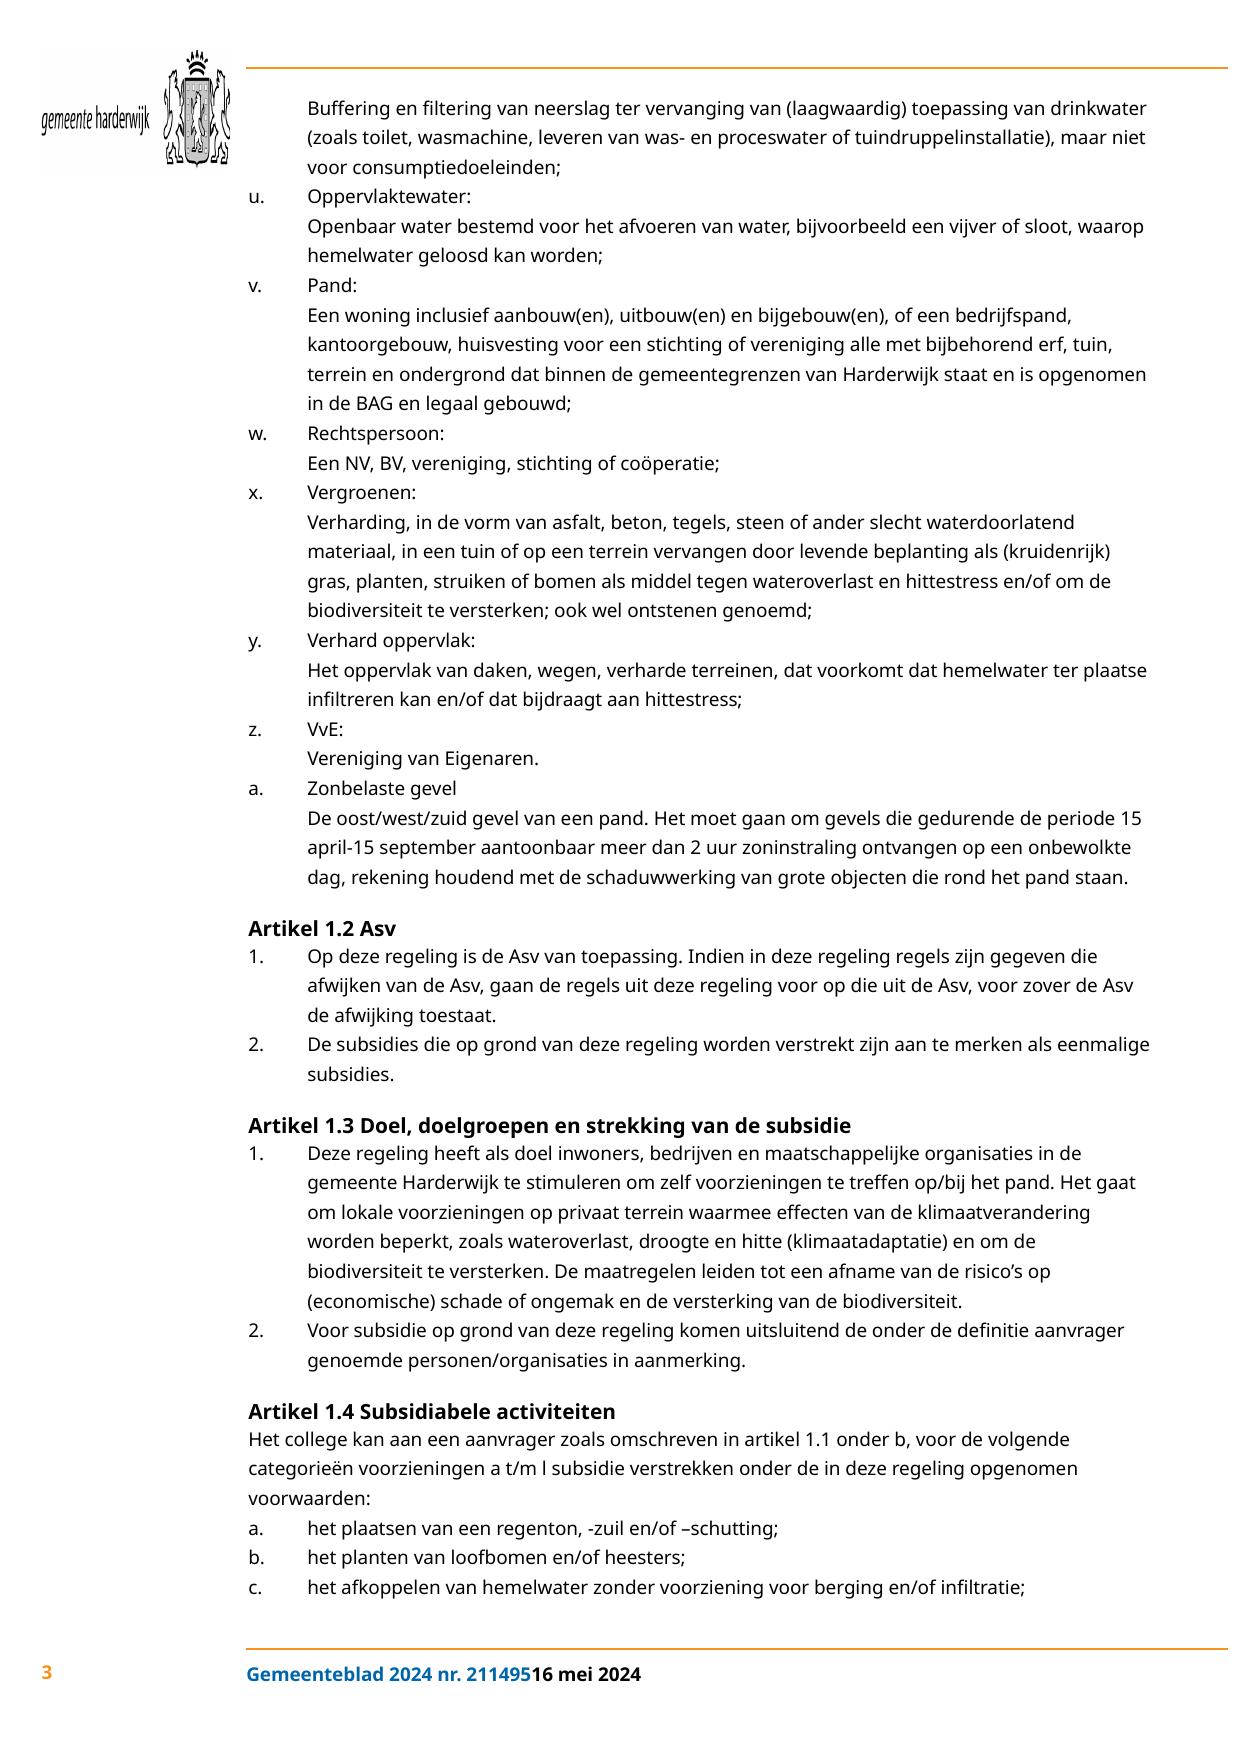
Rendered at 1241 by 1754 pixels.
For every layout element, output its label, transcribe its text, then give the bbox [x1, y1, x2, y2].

list Zonbelaste gevel [248, 775, 1152, 801]
list Deze regeling heeft als doel inwoners, bedrijven en maatschappelijke organisaties in de gemeente Harderwijk te stimuleren om zelf voorzieningen te treffen op/bij het pand. Het gaat om lokale voorzieningen op privaat terrein waarmee effecten van de klimaatverandering worden beperkt, zoals wateroverlast, droogte en hitte (klimaatadaptatie) en om de biodiversiteit te versterken. De maatregelen leiden tot een afname van de risico’s op (economische) schade of ongemak en de versterking van de biodiversiteit. [248, 1140, 1152, 1314]
text Artikel 1.4 Subsidiabele activiteiten [248, 1397, 1152, 1426]
list Oppervlaktewater: [248, 183, 1152, 209]
picture [41, 47, 231, 172]
list Openbaar water bestemd voor het afvoeren van water, bijvoorbeeld een vijver of sloot, waarop hemelwater geloosd kan worden; [248, 213, 1152, 268]
list De oost/west/zuid gevel van een pand. Het moet gaan om gevels die gedurende de periode 15 april-15 september aantoonbaar meer dan 2 uur zoninstraling ontvangen op een onbewolkte dag, rekening houdend met de schaduwwerking van grote objecten die rond het pand staan. [248, 805, 1152, 890]
list De subsidies die op grond van deze regeling worden verstrekt zijn aan te merken als eenmalige subsidies. [248, 1032, 1152, 1087]
list Een woning inclusief aanbouw(en), uitbouw(en) en bijgebouw(en), of een bedrijfspand, kantoorgebouw, huisvesting voor een stichting of vereniging alle met bijbehorend erf, tuin, terrein en ondergrond dat binnen de gemeentegrenzen van Harderwijk staat en is opgenomen in de BAG en legaal gebouwd; [248, 302, 1152, 416]
text Artikel 1.2 Asv [248, 914, 1152, 943]
list Vereniging van Eigenaren. [248, 746, 1152, 771]
list Rechtspersoon: [248, 420, 1152, 446]
list het afkoppelen van hemelwater zonder voorziening voor berging en/of infiltratie; [248, 1574, 1152, 1599]
list Vergroenen: [248, 479, 1152, 505]
list Pand: [248, 272, 1152, 298]
list het plaatsen van een regenton, -zuil en/of –schutting; [248, 1515, 1152, 1540]
list Het oppervlak van daken, wegen, verharde terreinen, dat voorkomt dat hemelwater ter plaatse infiltreren kan en/of dat bijdraagt aan hittestress; [248, 657, 1152, 712]
list Verhard oppervlak: [248, 627, 1152, 653]
list Een NV, BV, vereniging, stichting of coöperatie; [248, 450, 1152, 476]
list VvE: [248, 716, 1152, 742]
list Buffering en filtering van neerslag ter vervanging van (laagwaardig) toepassing van drinkwater (zoals toilet, wasmachine, leveren van was- en proceswater of tuindruppelinstallatie), maar niet voor consumptiedoeleinden; [248, 95, 1152, 180]
list Verharding, in de vorm van asfalt, beton, tegels, steen of ander slecht waterdoorlatend materiaal, in een tuin of op een terrein vervangen door levende beplanting als (kruidenrijk) gras, planten, struiken of bomen als middel tegen wateroverlast en hittestress en/of om de biodiversiteit te versterken; ook wel ontstenen genoemd; [248, 509, 1152, 623]
list het planten van loofbomen en/of heesters; [248, 1544, 1152, 1570]
text Het college kan aan een aanvrager zoals omschreven in artikel 1.1 onder b, voor de volgende categorieën voorzieningen a t/m l subsidie verstrekken onder de in deze regeling opgenomen voorwaarden: [248, 1426, 1152, 1511]
list Op deze regeling is de Asv van toepassing. Indien in deze regeling regels zijn gegeven die afwijken van de Asv, gaan de regels uit deze regeling voor op die uit de Asv, voor zover de Asv de afwijking toestaat. [248, 943, 1152, 1028]
text Artikel 1.3 Doel, doelgroepen en strekking van de subsidie [248, 1112, 1152, 1140]
list Voor subsidie op grond van deze regeling komen uitsluitend de onder de definitie aanvrager genoemde personen/organisaties in aanmerking. [248, 1317, 1152, 1373]
